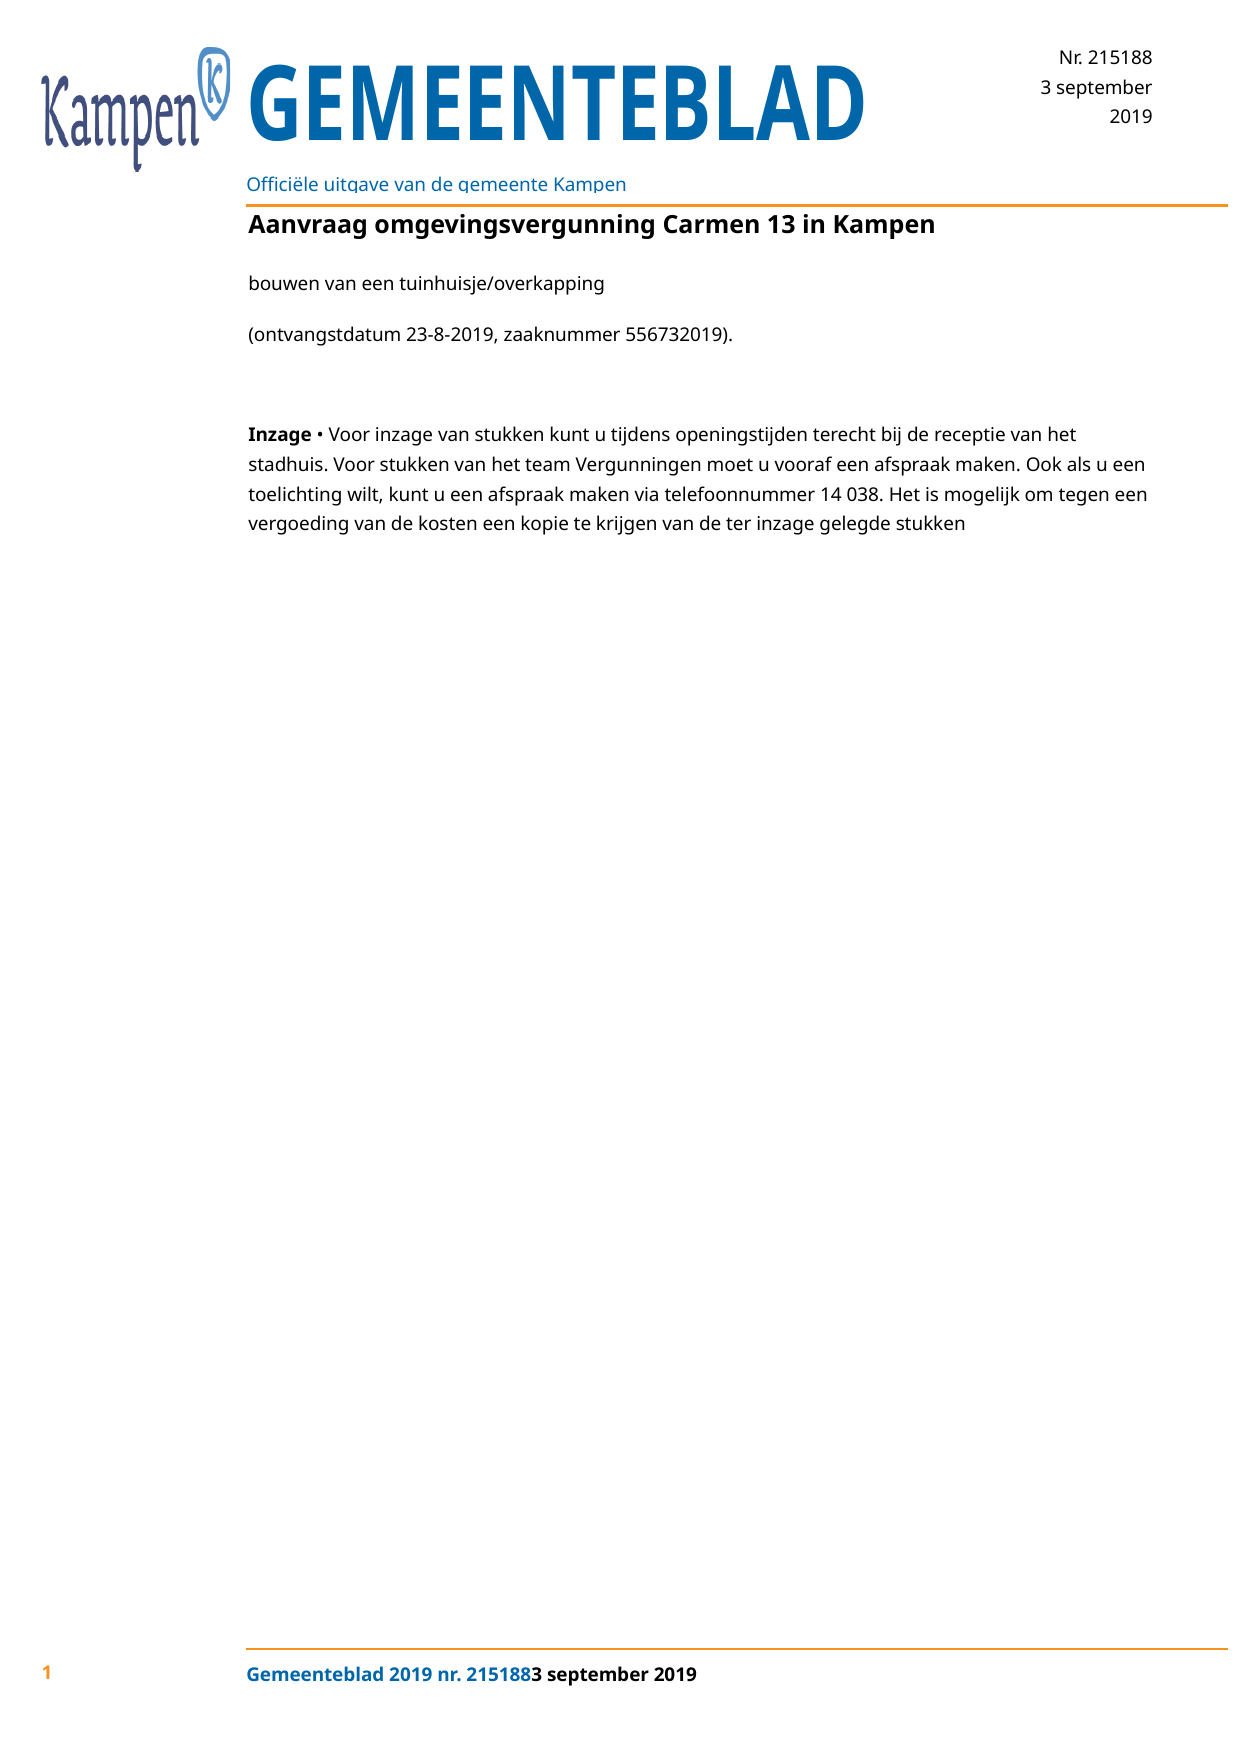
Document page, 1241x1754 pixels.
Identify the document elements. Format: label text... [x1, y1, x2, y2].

picture [41, 47, 231, 172]
text bouwen van een tuinhuisje/overkapping [248, 270, 1152, 296]
text Inzage • Voor inzage van stukken kunt u tijdens openingstijden terecht bij de receptie van het stadhuis. Voor stukken van het team Vergunningen moet u vooraf een afspraak maken. Ook als u een toelichting wilt, kunt u een afspraak maken via telefoonnummer 14 038. Het is mogelijk om tegen een vergoeding van de kosten een kopie te krijgen van de ter inzage gelegde stukken [248, 422, 1152, 536]
text (ontvangstdatum 23-8-2019, zaaknummer 556732019). [248, 321, 1152, 346]
text Aanvraag omgevingsvergunning Carmen 13 in Kampen [248, 207, 1152, 241]
